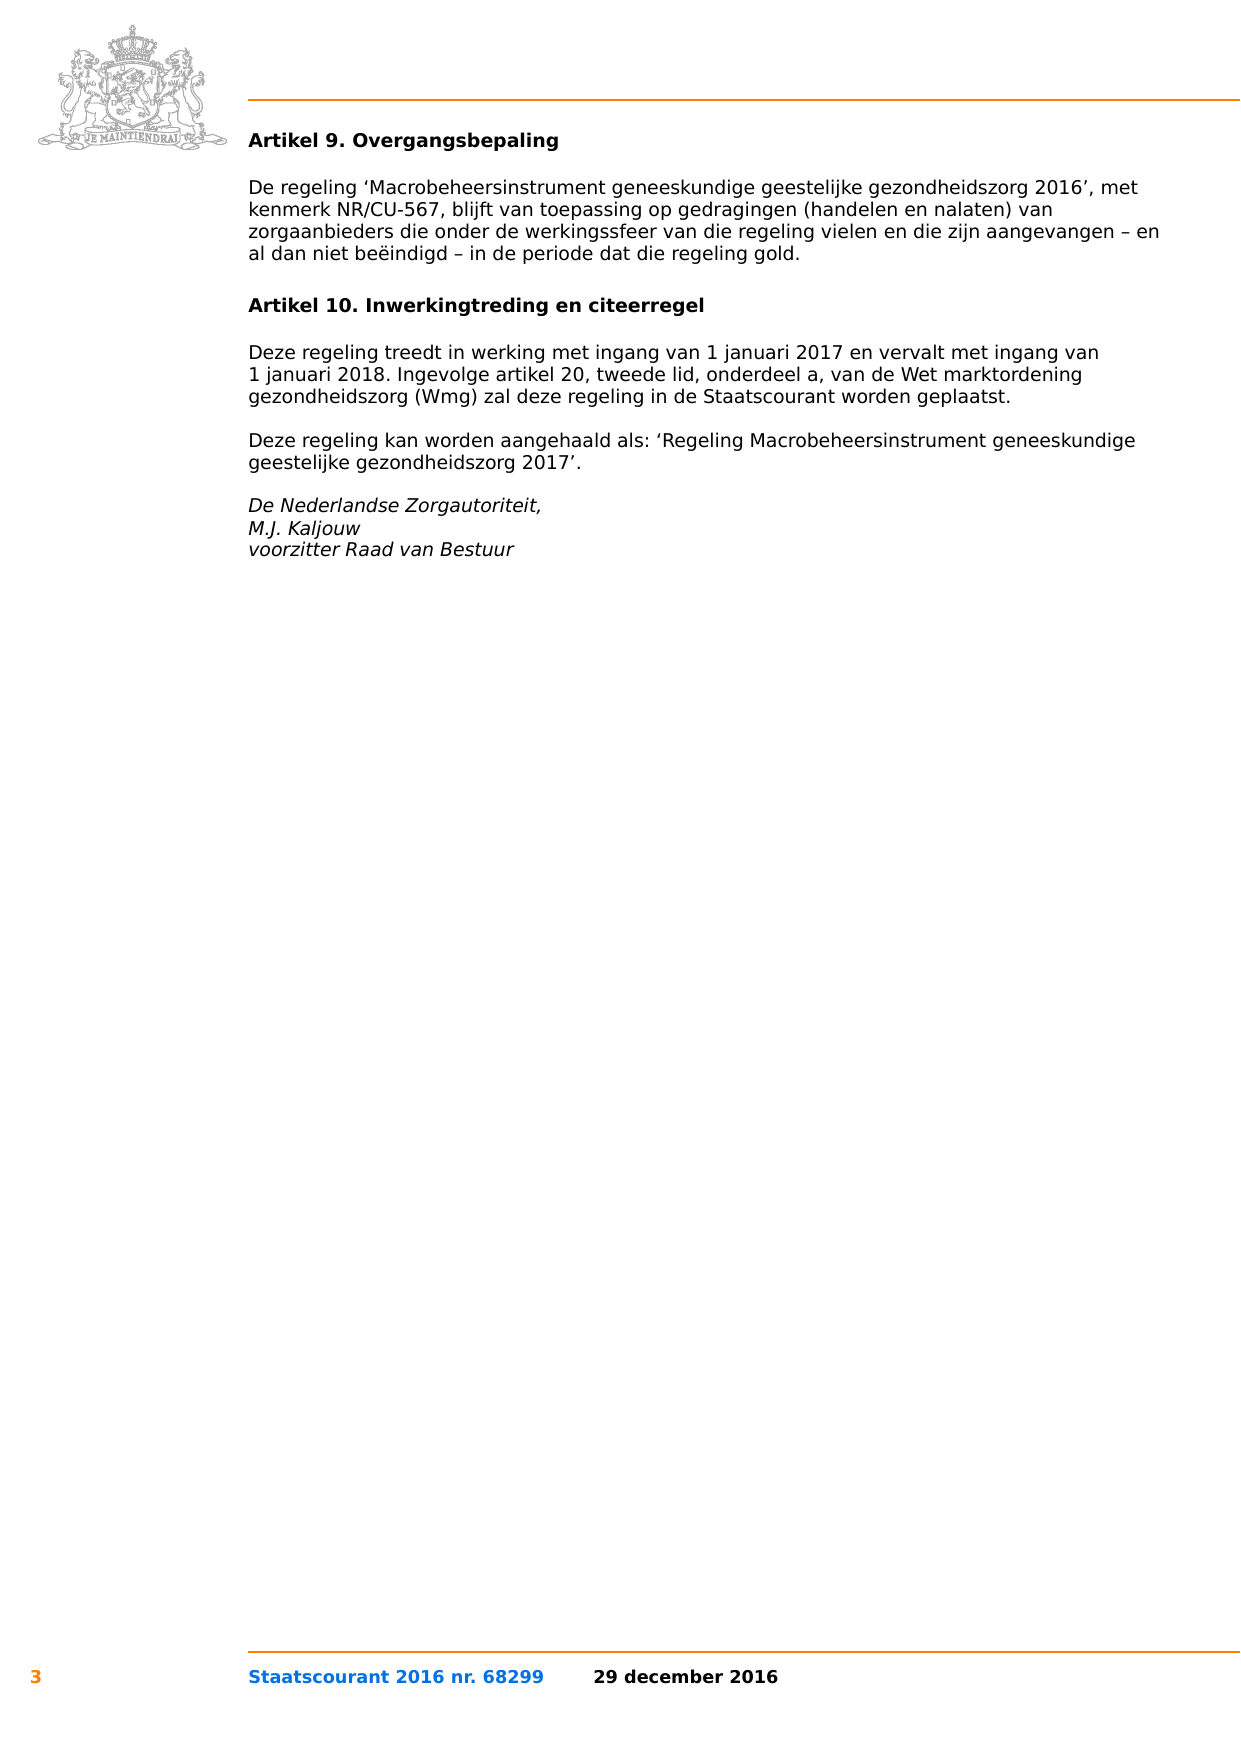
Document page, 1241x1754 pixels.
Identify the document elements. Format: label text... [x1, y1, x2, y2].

text De regeling ‘Macrobeheersinstrument geneeskundige geestelijke gezondheidszorg 2016’, met kenmerk NR/CU-567, blijft van toepassing op gedragingen (handelen en nalaten) van zorgaanbieders die onder de werkingssfeer van die regeling vielen en die zijn aangevangen – en al dan niet beëindigd – in de periode dat die regeling gold. [248, 177, 1163, 265]
picture [38, 25, 227, 150]
subtitle Artikel 9. Overgangsbepaling [248, 130, 1163, 152]
text Deze regeling treedt in werking met ingang van 1 januari 2017 en vervalt met ingang van 1 januari 2018. Ingevolge artikel 20, tweede lid, onderdeel a, van de Wet marktordening gezondheidszorg (Wmg) zal deze regeling in de Staatscourant worden geplaatst. [248, 342, 1163, 408]
text Deze regeling kan worden aangehaald als: ‘Regeling Macrobeheersinstrument geneeskundige geestelijke gezondheidszorg 2017’. [248, 429, 1163, 473]
subtitle Artikel 10. Inwerkingtreding en citeerregel [248, 295, 1163, 317]
text De Nederlandse Zorgautoriteit, M.J. Kaljouw voorzitter Raad van Bestuur [248, 495, 1163, 561]
